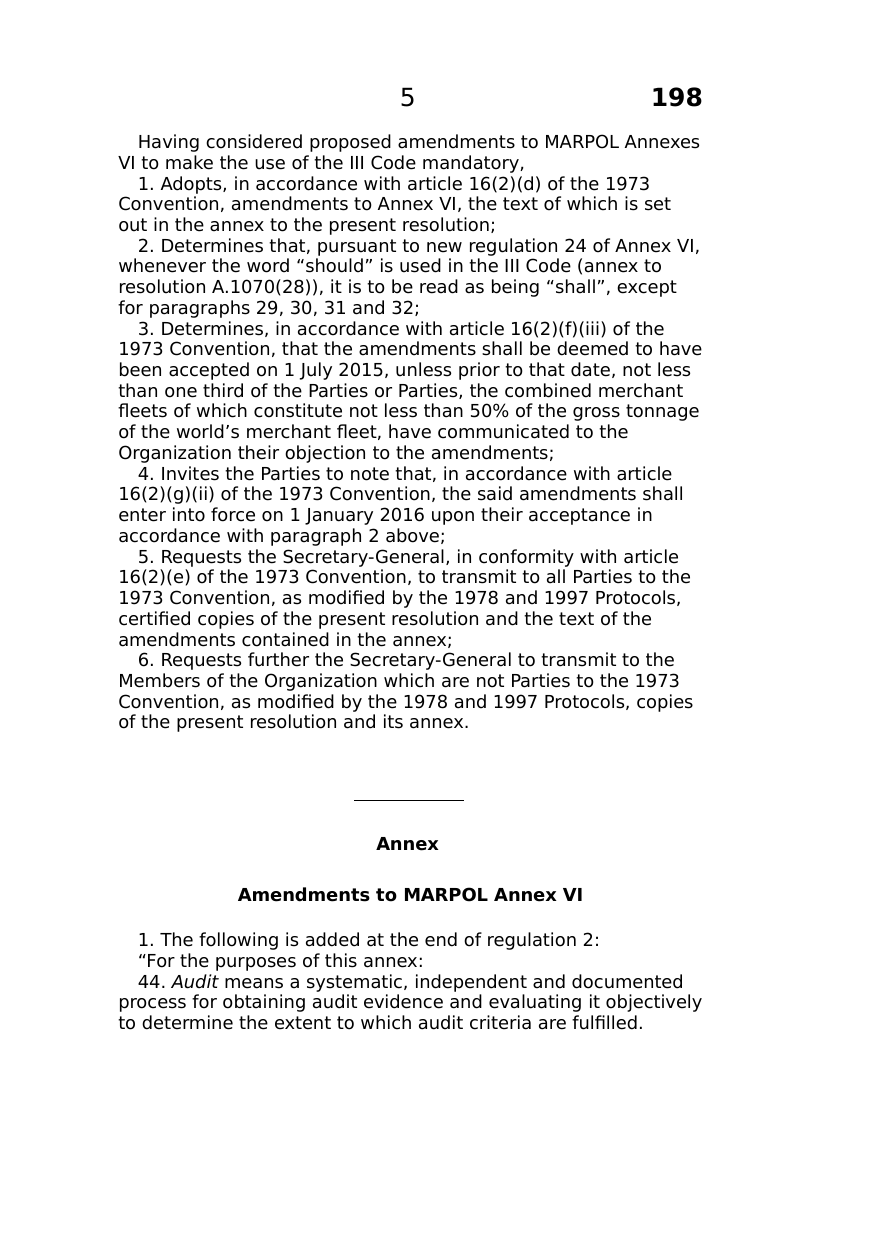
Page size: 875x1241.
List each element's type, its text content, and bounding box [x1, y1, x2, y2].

text 6. Requests further the Secretary-General to transmit to the Members of the Organization which are not Parties to the 1973 Convention, as modified by the 1978 and 1997 Protocols, copies of the present resolution and its annex. [118, 650, 703, 733]
text Having considered proposed amendments to MARPOL Annexes VI to make the use of the III Code mandatory, [118, 132, 703, 173]
text 1. The following is added at the end of regulation 2: [118, 930, 703, 951]
subtitle Amendments to MARPOL Annex VI [118, 884, 703, 905]
text 3. Determines, in accordance with article 16(2)(f)(iii) of the 1973 Convention, that the amendments shall be deemed to have been accepted on 1 July 2015, unless prior to that date, not less than one third of the Parties or Parties, the combined merchant fleets of which constitute not less than 50% of the gross tonnage of the world’s merchant fleet, have communicated to the Organization their objection to the amendments; [118, 318, 703, 463]
text 4. Invites the Parties to note that, in accordance with article 16(2)(g)(ii) of the 1973 Convention, the said amendments shall enter into force on 1 January 2016 upon their acceptance in accordance with paragraph 2 above; [118, 463, 703, 546]
subtitle Annex [118, 834, 703, 854]
text 5. Requests the Secretary-General, in conformity with article 16(2)(e) of the 1973 Convention, to transmit to all Parties to the 1973 Convention, as modified by the 1978 and 1997 Protocols, certified copies of the present resolution and the text of the amendments contained in the annex; [118, 546, 703, 650]
text 2. Determines that, pursuant to new regulation 24 of Annex VI, whenever the word “should” is used in the III Code (annex to resolution A.1070(28)), it is to be read as being “shall”, except for paragraphs 29, 30, 31 and 32; [118, 236, 703, 318]
text 1. Adopts, in accordance with article 16(2)(d) of the 1973 Convention, amendments to Annex VI, the text of which is set out in the annex to the present resolution; [118, 173, 703, 236]
text 44. Audit means a systematic, independent and documented process for obtaining audit evidence and evaluating it objectively to determine the extent to which audit criteria are fulfilled. [118, 972, 703, 1034]
text “For the purposes of this annex: [118, 951, 703, 972]
